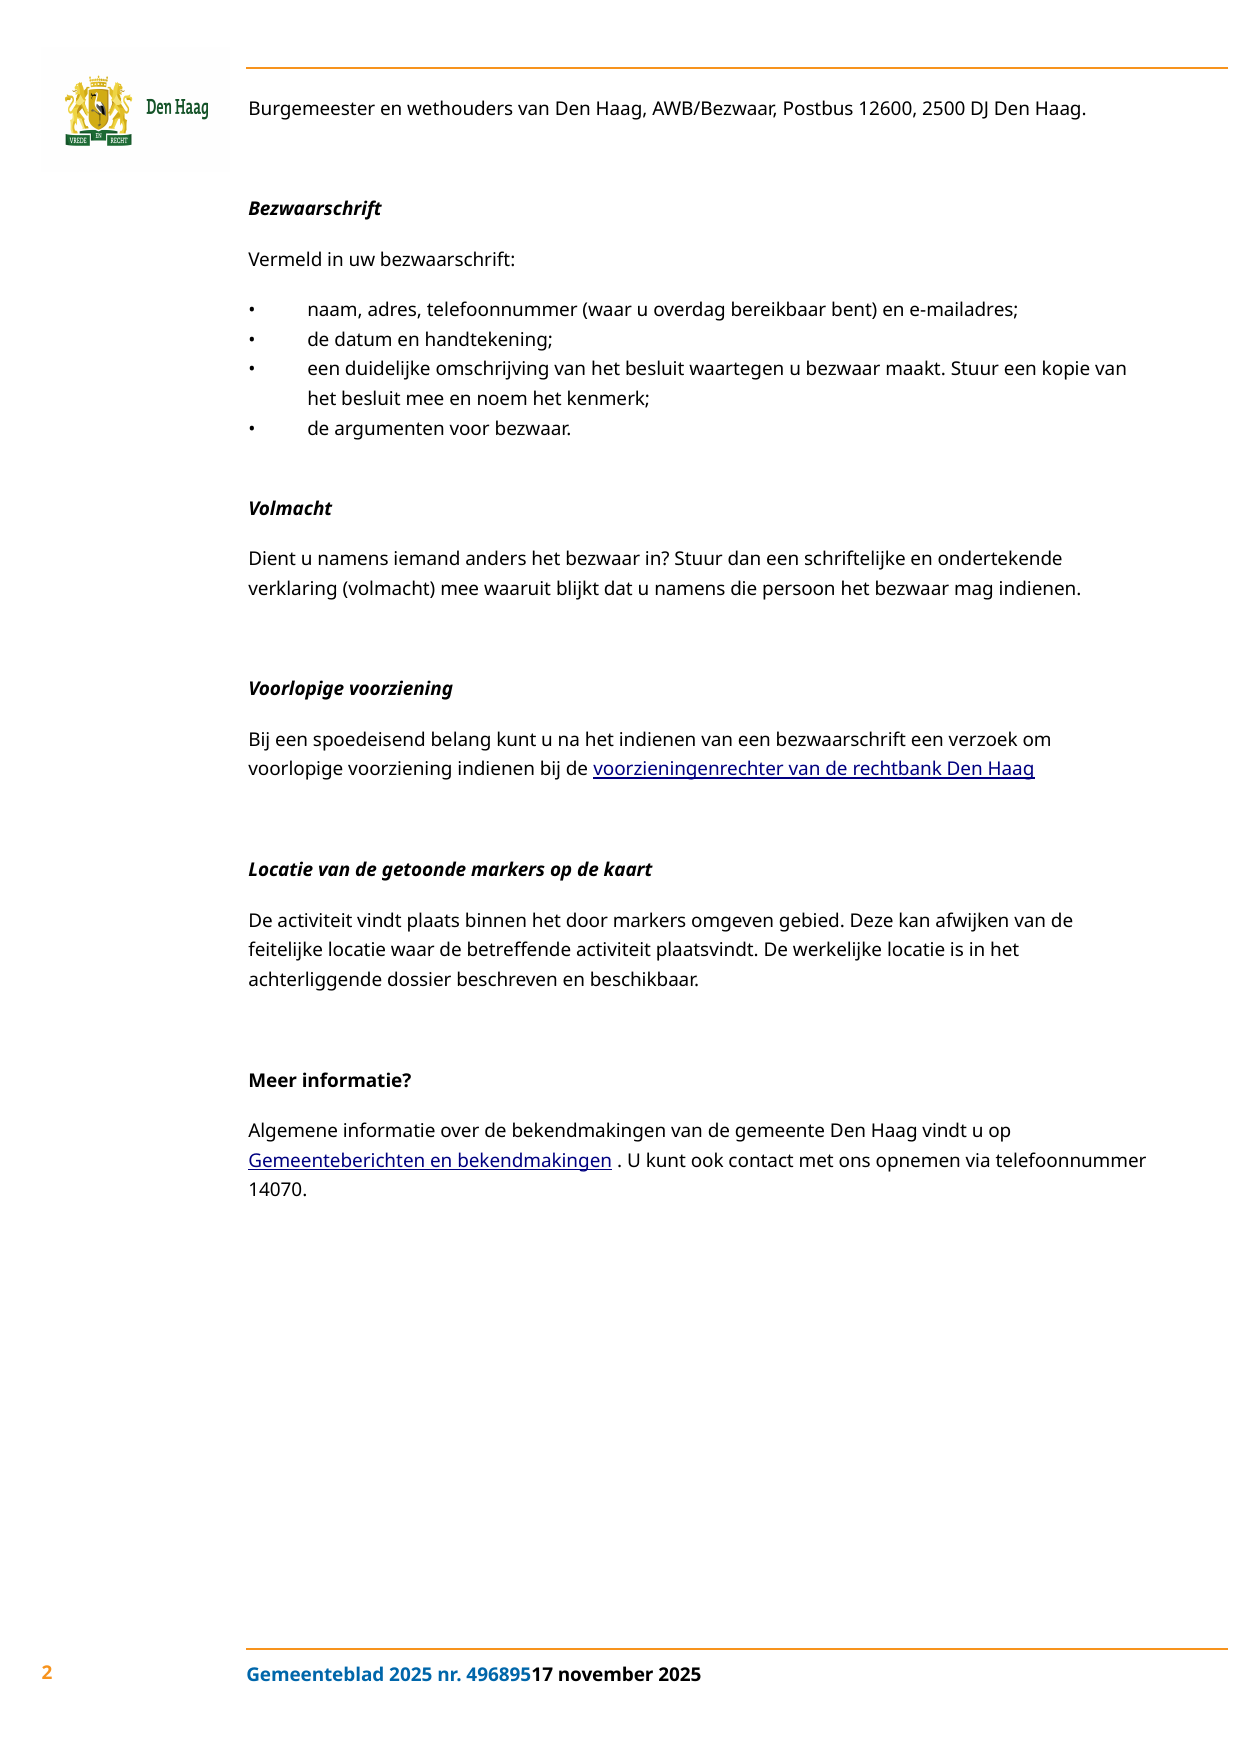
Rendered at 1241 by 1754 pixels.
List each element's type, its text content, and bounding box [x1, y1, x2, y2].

text Algemene informatie over de bekendmakingen van de gemeente Den Haag vindt u op Gemeenteberichten en bekendmakingen . U kunt ook contact met ons opnemen via telefoonnummer 14070. [248, 1117, 1152, 1202]
text Bij een spoedeisend belang kunt u na het indienen van een bezwaarschrift een verzoek om voorlopige voorziening indienen bij de voorzieningenrechter van de rechtbank Den Haag [248, 726, 1152, 781]
text De activiteit vindt plaats binnen het door markers omgeven gebied. Deze kan afwijken van de feitelijke locatie waar de betreffende activiteit plaatsvindt. De werkelijke locatie is in het achterliggende dossier beschreven en beschikbaar. [248, 907, 1152, 992]
list de datum en handtekening; [248, 326, 1152, 352]
text Bezwaarschrift [248, 196, 1152, 221]
text Dient u namens iemand anders het bezwaar in? Stuur dan een schriftelijke en ondertekende verklaring (volmacht) mee waaruit blijkt dat u namens die persoon het bezwaar mag indienen. [248, 545, 1152, 601]
text Vermeld in uw bezwaarschrift: [248, 246, 1152, 272]
list een duidelijke omschrijving van het besluit waartegen u bezwaar maakt. Stuur een kopie van het besluit mee en noem het kenmerk; [248, 356, 1152, 411]
list de argumenten voor bezwaar. [248, 415, 1152, 441]
text Voorlopige voorziening [248, 676, 1152, 701]
text Meer informatie? [248, 1067, 1152, 1093]
text Locatie van de getoonde markers op de kaart [248, 856, 1152, 882]
text Volmacht [248, 495, 1152, 521]
picture [41, 47, 231, 172]
list naam, adres, telefoonnummer (waar u overdag bereikbaar bent) en e-mailadres; [248, 296, 1152, 322]
text Burgemeester en wethouders van Den Haag, AWB/Bezwaar, Postbus 12600, 2500 DJ Den Haag. [248, 95, 1152, 121]
